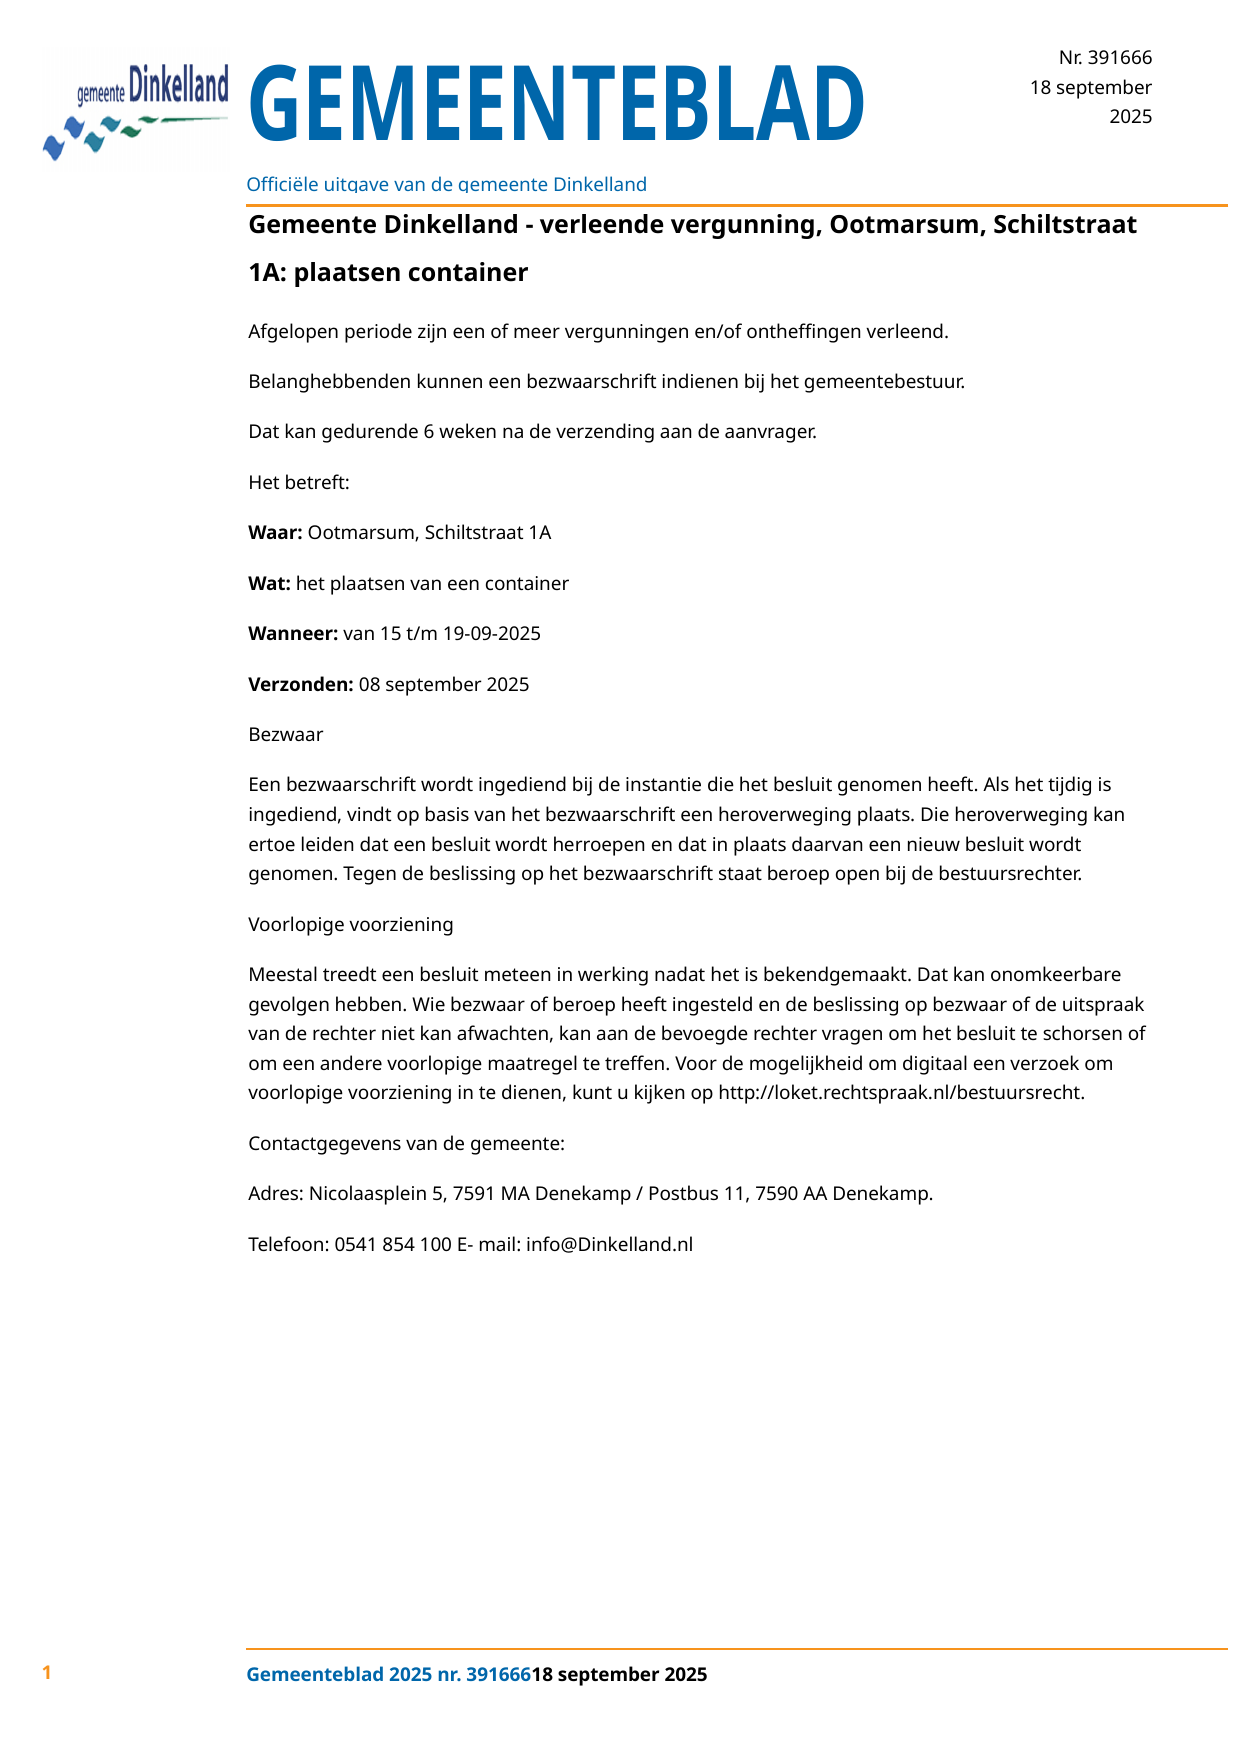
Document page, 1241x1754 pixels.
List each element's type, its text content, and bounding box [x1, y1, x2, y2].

text Gemeente Dinkelland - verleende vergunning, Ootmarsum, Schiltstraat 1A: plaatsen container [248, 207, 1152, 288]
text Afgelopen periode zijn een of meer vergunningen en/of ontheffingen verleend. [248, 318, 1152, 344]
text Het betreft: [248, 469, 1152, 495]
text Wat: het plaatsen van een container [248, 570, 1152, 596]
text Belanghebbenden kunnen een bezwaarschrift indienen bij het gemeentebestuur. [248, 368, 1152, 394]
picture [41, 47, 231, 172]
text Bezwaar [248, 721, 1152, 747]
text Meestal treedt een besluit meteen in werking nadat het is bekendgemaakt. Dat kan onomkeerbare gevolgen hebben. Wie bezwaar of beroep heeft ingesteld en de beslissing op bezwaar of de uitspraak van de rechter niet kan afwachten, kan aan de bevoegde rechter vragen om het besluit te schorsen of om een andere voorlopige maatregel te treffen. Voor de mogelijkheid om digitaal een verzoek om voorlopige voorziening in te dienen, kunt u kijken op http://loket.rechtspraak.nl/bestuursrecht. [248, 961, 1152, 1105]
text Telefoon: 0541 854 100 E- mail: info@Dinkelland.nl [248, 1231, 1152, 1257]
text Adres: Nicolaasplein 5, 7591 MA Denekamp / Postbus 11, 7590 AA Denekamp. [248, 1180, 1152, 1206]
text Contactgegevens van de gemeente: [248, 1130, 1152, 1156]
text Waar: Ootmarsum, Schiltstraat 1A [248, 519, 1152, 545]
text Voorlopige voorziening [248, 911, 1152, 937]
text Verzonden: 08 september 2025 [248, 671, 1152, 697]
text Een bezwaarschrift wordt ingediend bij de instantie die het besluit genomen heeft. Als het tijdig is ingediend, vindt op basis van het bezwaarschrift een heroverweging plaats. Die heroverweging kan ertoe leiden dat een besluit wordt herroepen en dat in plaats daarvan een nieuw besluit wordt genomen. Tegen de beslissing op het bezwaarschrift staat beroep open bij de bestuursrechter. [248, 772, 1152, 886]
text Dat kan gedurende 6 weken na de verzending aan de aanvrager. [248, 419, 1152, 444]
text Wanneer: van 15 t/m 19-09-2025 [248, 620, 1152, 646]
